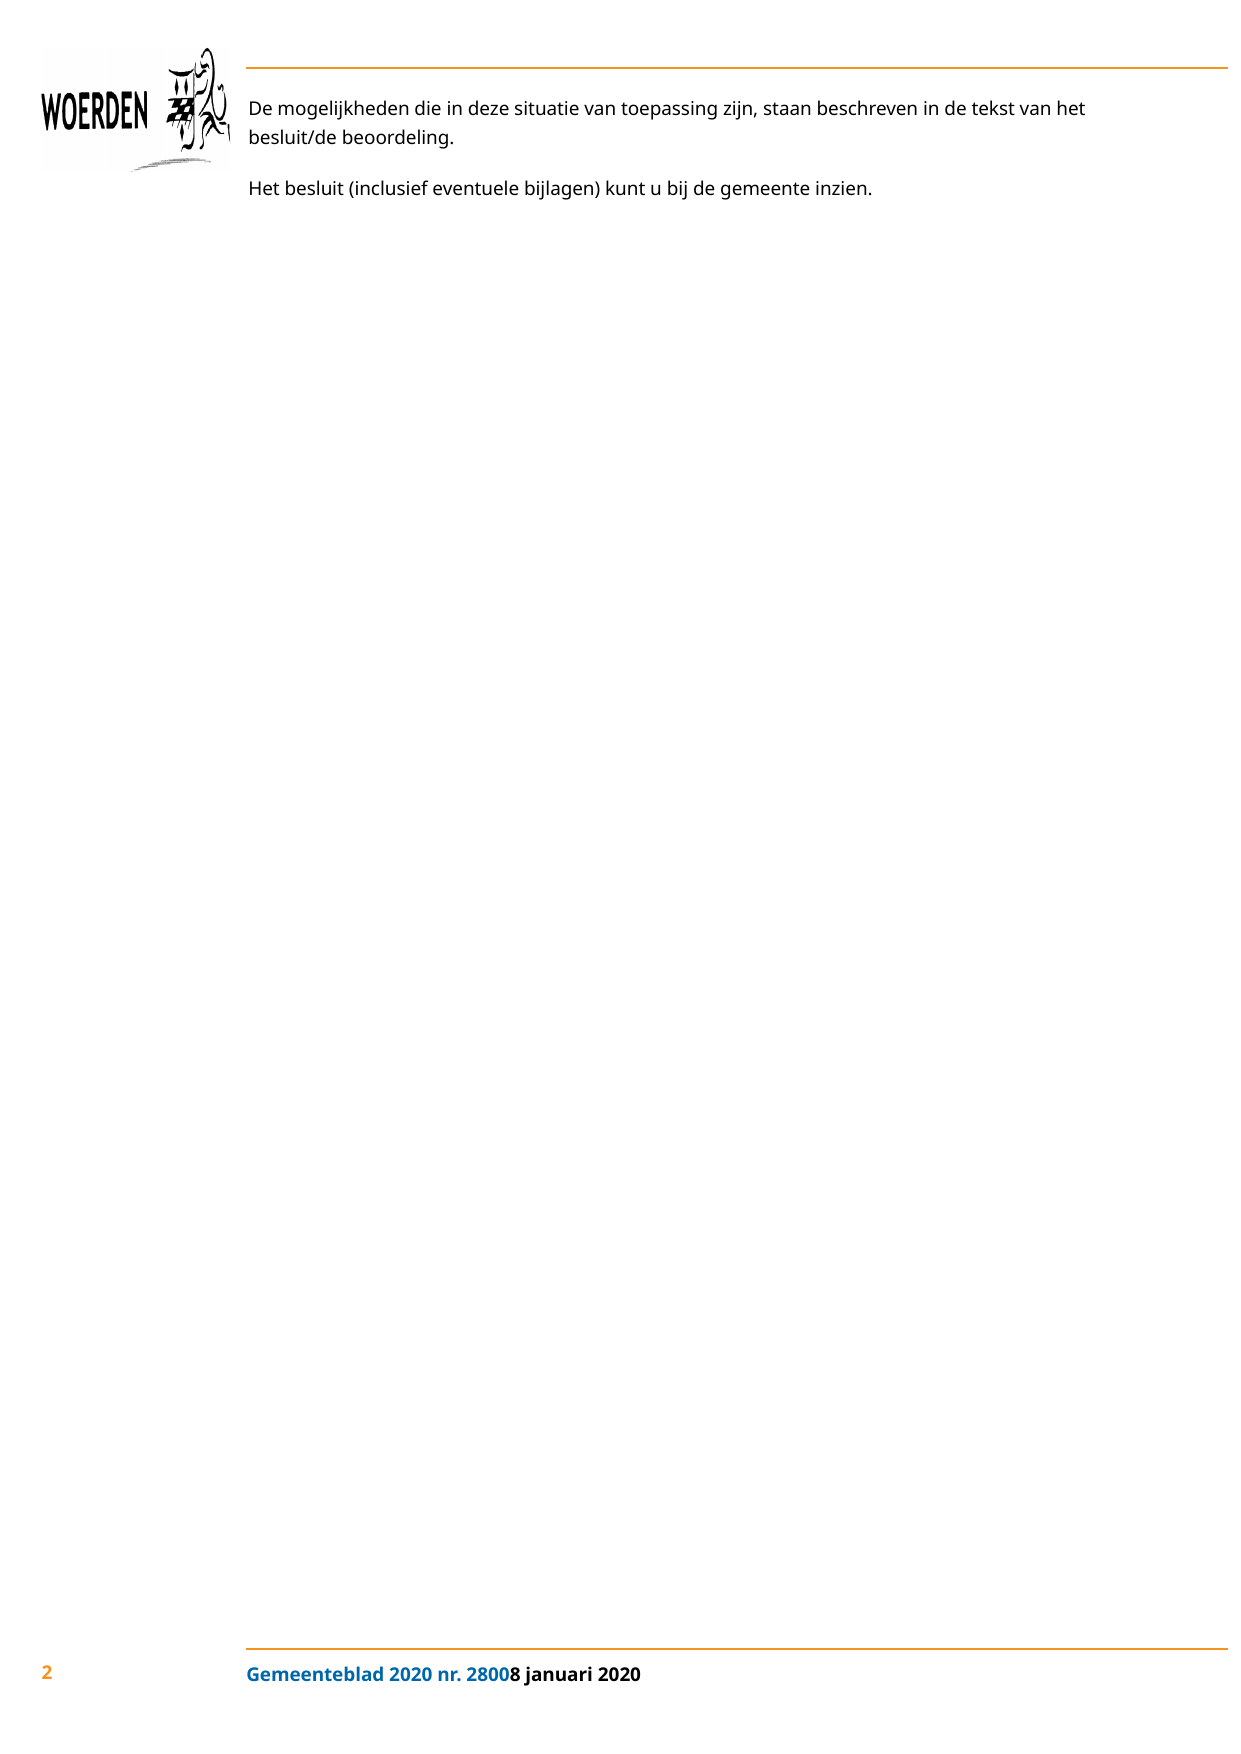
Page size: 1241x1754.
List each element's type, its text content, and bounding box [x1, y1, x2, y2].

picture [41, 47, 231, 172]
text Het besluit (inclusief eventuele bijlagen) kunt u bij de gemeente inzien. [248, 175, 1152, 201]
text De mogelijkheden die in deze situatie van toepassing zijn, staan beschreven in de tekst van het besluit/de beoordeling. [248, 95, 1152, 150]
